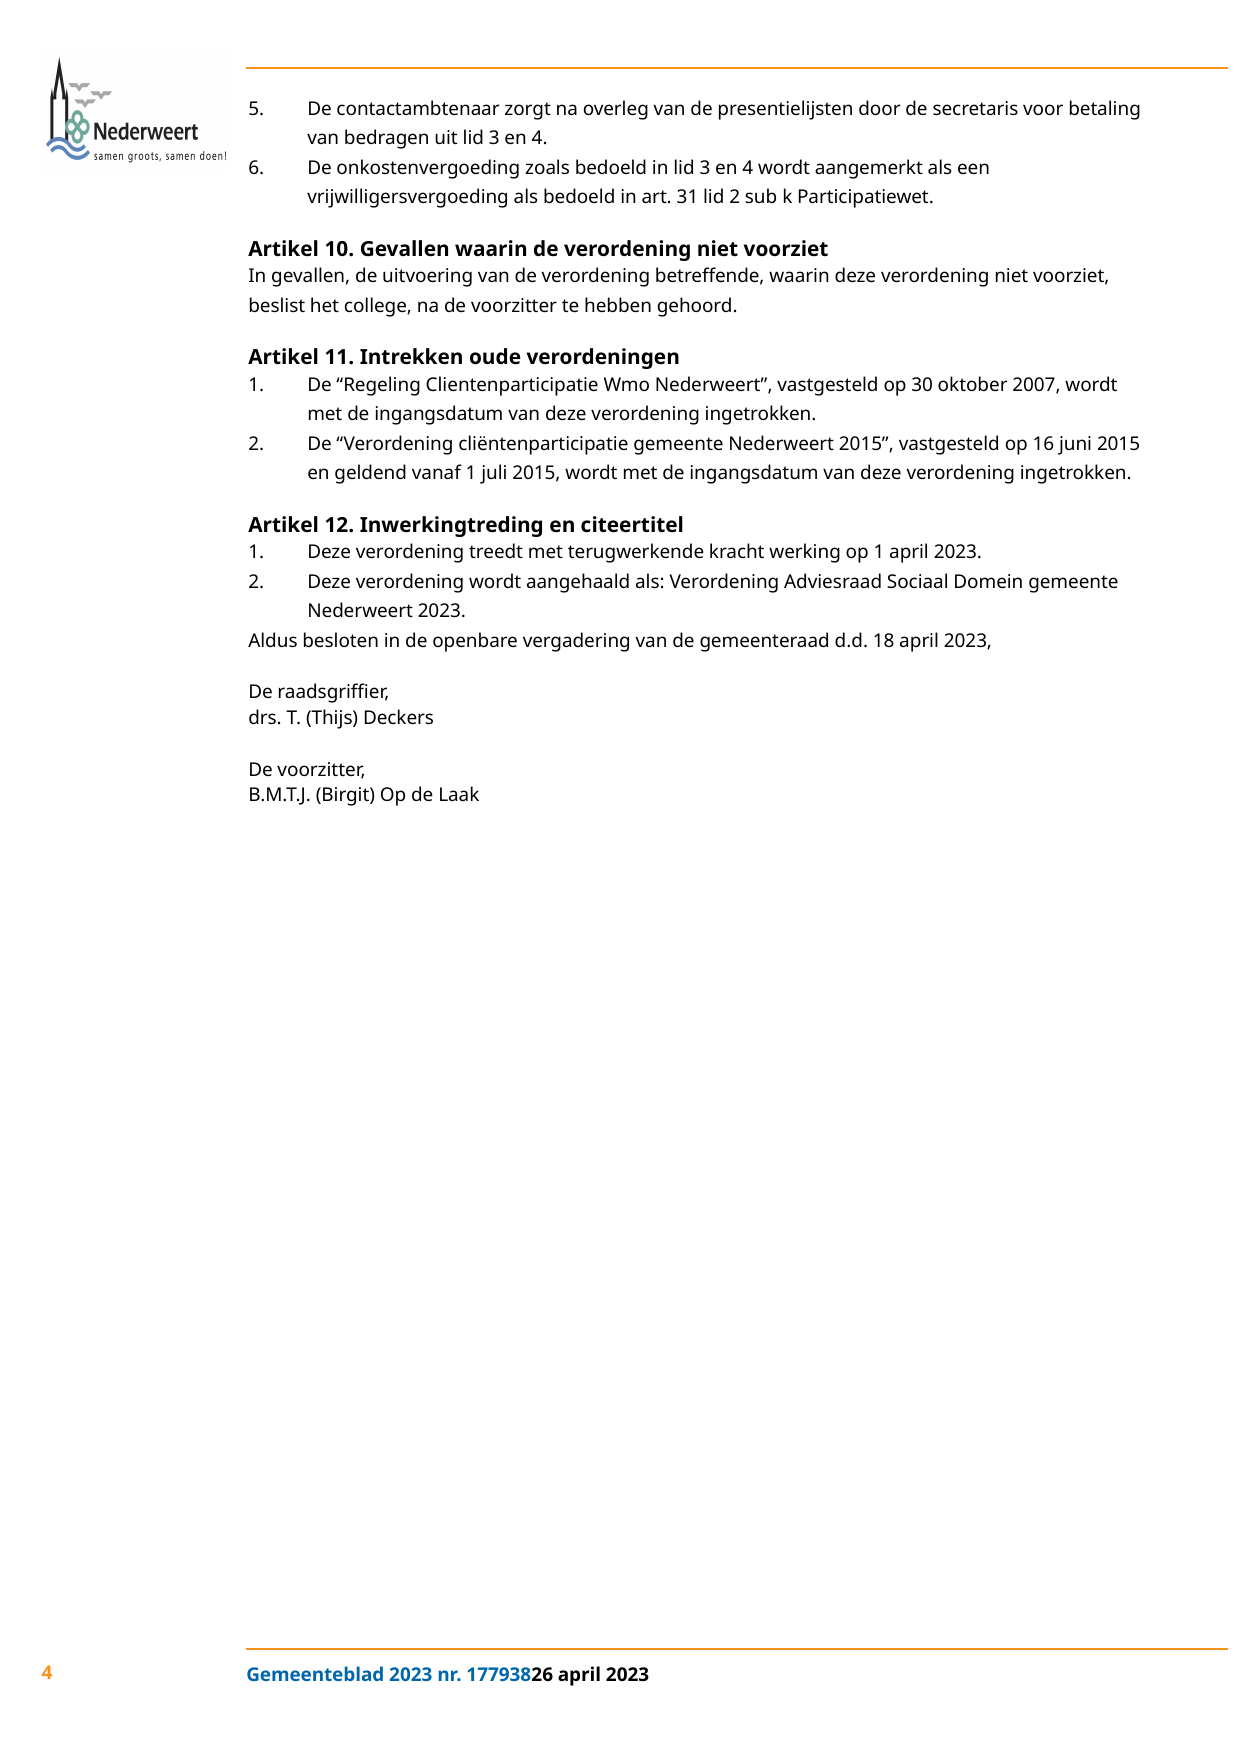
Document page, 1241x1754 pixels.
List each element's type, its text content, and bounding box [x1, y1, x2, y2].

text Artikel 12. Inwerkingtreding en citeertitel [248, 510, 1152, 538]
picture [41, 47, 231, 172]
list De “Regeling Clientenparticipatie Wmo Nederweert”, vastgesteld op 30 oktober 2007, wordt met de ingangsdatum van deze verordening ingetrokken. [248, 371, 1152, 426]
text drs. T. (Thijs) Deckers [248, 704, 1152, 730]
list De contactambtenaar zorgt na overleg van de presentielijsten door de secretaris voor betaling van bedragen uit lid 3 en 4. [248, 95, 1152, 150]
list De onkostenvergoeding zoals bedoeld in lid 3 en 4 wordt aangemerkt als een vrijwilligersvergoeding als bedoeld in art. 31 lid 2 sub k Participatiewet. [248, 154, 1152, 209]
list Deze verordening treedt met terugwerkende kracht werking op 1 april 2023. [248, 538, 1152, 564]
list Deze verordening wordt aangehaald als: Verordening Adviesraad Sociaal Domein gemeente Nederweert 2023. [248, 568, 1152, 623]
list De “Verordening cliëntenparticipatie gemeente Nederweert 2015”, vastgesteld op 16 juni 2015 en geldend vanaf 1 juli 2015, wordt met de ingangsdatum van deze verordening ingetrokken. [248, 430, 1152, 485]
text B.M.T.J. (Birgit) Op de Laak [248, 782, 1152, 807]
text Aldus besloten in de openbare vergadering van de gemeenteraad d.d. 18 april 2023, [248, 627, 1152, 653]
text Artikel 10. Gevallen waarin de verordening niet voorziet [248, 234, 1152, 262]
text Artikel 11. Intrekken oude verordeningen [248, 342, 1152, 371]
text In gevallen, de uitvoering van de verordening betreffende, waarin deze verordening niet voorziet, beslist het college, na de voorzitter te hebben gehoord. [248, 262, 1152, 318]
text De raadsgriffier, [248, 679, 1152, 704]
text De voorzitter, [248, 756, 1152, 782]
